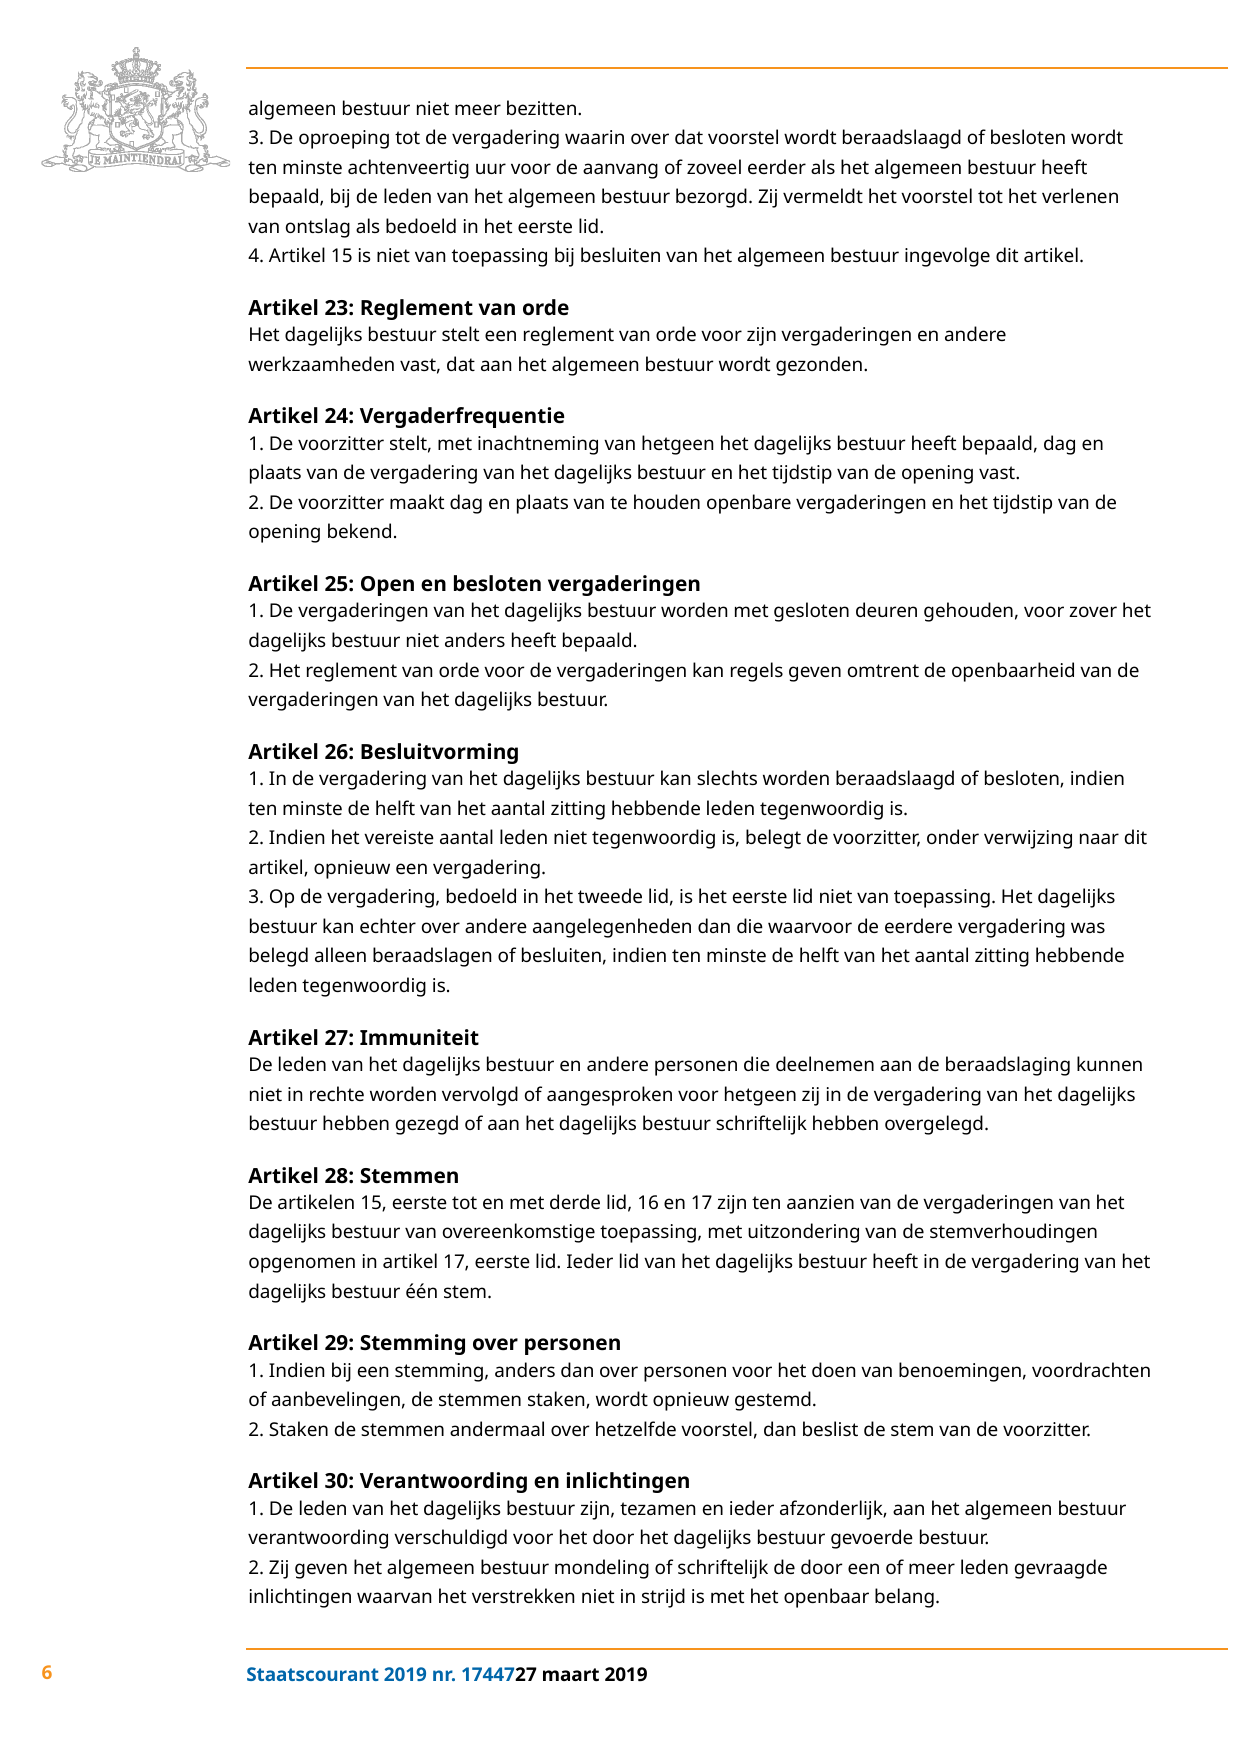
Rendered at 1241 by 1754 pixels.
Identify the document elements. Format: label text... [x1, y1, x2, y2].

text Artikel 28: Stemmen [248, 1161, 1152, 1189]
text Artikel 24: Vergaderfrequentie [248, 402, 1152, 430]
text 1. De leden van het dagelijks bestuur zijn, tezamen en ieder afzonderlijk, aan het algemeen bestuur verantwoording verschuldigd voor het door het dagelijks bestuur gevoerde bestuur. [248, 1495, 1152, 1550]
text 2. Staken de stemmen andermaal over hetzelfde voorstel, dan beslist de stem van de voorzitter. [248, 1416, 1152, 1442]
text Artikel 26: Besluitvorming [248, 737, 1152, 765]
text algemeen bestuur niet meer bezitten. [248, 95, 1152, 121]
text 1. In de vergadering van het dagelijks bestuur kan slechts worden beraadslaagd of besloten, indien ten minste de helft van het aantal zitting hebbende leden tegenwoordig is. [248, 765, 1152, 821]
text 2. Het reglement van orde voor de vergaderingen kan regels geven omtrent de openbaarheid van de vergaderingen van het dagelijks bestuur. [248, 657, 1152, 712]
text Artikel 27: Immuniteit [248, 1023, 1152, 1051]
text Artikel 23: Reglement van orde [248, 293, 1152, 322]
text 1. Indien bij een stemming, anders dan over personen voor het doen van benoemingen, voordrachten of aanbevelingen, de stemmen staken, wordt opnieuw gestemd. [248, 1357, 1152, 1412]
text 2. De voorzitter maakt dag en plaats van te houden openbare vergaderingen en het tijdstip van de opening bekend. [248, 489, 1152, 544]
text Het dagelijks bestuur stelt een reglement van orde voor zijn vergaderingen en andere werkzaamheden vast, dat aan het algemeen bestuur wordt gezonden. [248, 322, 1152, 377]
text Artikel 30: Verantwoording en inlichtingen [248, 1466, 1152, 1495]
text 2. Zij geven het algemeen bestuur mondeling of schriftelijk de door een of meer leden gevraagde inlichtingen waarvan het verstrekken niet in strijd is met het openbaar belang. [248, 1554, 1152, 1609]
text 1. De voorzitter stelt, met inachtneming van hetgeen het dagelijks bestuur heeft bepaald, dag en plaats van de vergadering van het dagelijks bestuur en het tijdstip van de opening vast. [248, 430, 1152, 485]
text 1. De vergaderingen van het dagelijks bestuur worden met gesloten deuren gehouden, voor zover het dagelijks bestuur niet anders heeft bepaald. [248, 598, 1152, 653]
text 2. Indien het vereiste aantal leden niet tegenwoordig is, belegt de voorzitter, onder verwijzing naar dit artikel, opnieuw een vergadering. [248, 824, 1152, 880]
text 3. De oproeping tot de vergadering waarin over dat voorstel wordt beraadslaagd of besloten wordt ten minste achtenveertig uur voor de aanvang of zoveel eerder als het algemeen bestuur heeft bepaald, bij de leden van het algemeen bestuur bezorgd. Zij vermeldt het voorstel tot het verlenen van ontslag als bedoeld in het eerste lid. [248, 124, 1152, 239]
text De leden van het dagelijks bestuur en andere personen die deelnemen aan de beraadslaging kunnen niet in rechte worden vervolgd of aangesproken voor hetgeen zij in de vergadering van het dagelijks bestuur hebben gezegd of aan het dagelijks bestuur schriftelijk hebben overgelegd. [248, 1051, 1152, 1136]
picture [41, 47, 231, 172]
text 4. Artikel 15 is niet van toepassing bij besluiten van het algemeen bestuur ingevolge dit artikel. [248, 243, 1152, 268]
text Artikel 25: Open en besloten vergaderingen [248, 569, 1152, 598]
text 3. Op de vergadering, bedoeld in het tweede lid, is het eerste lid niet van toepassing. Het dagelijks bestuur kan echter over andere aangelegenheden dan die waarvoor de eerdere vergadering was belegd alleen beraadslagen of besluiten, indien ten minste de helft van het aantal zitting hebbende leden tegenwoordig is. [248, 883, 1152, 998]
text De artikelen 15, eerste tot en met derde lid, 16 en 17 zijn ten aanzien van de vergaderingen van het dagelijks bestuur van overeenkomstige toepassing, met uitzondering van de stemverhoudingen opgenomen in artikel 17, eerste lid. Ieder lid van het dagelijks bestuur heeft in de vergadering van het dagelijks bestuur één stem. [248, 1189, 1152, 1304]
text Artikel 29: Stemming over personen [248, 1328, 1152, 1357]
